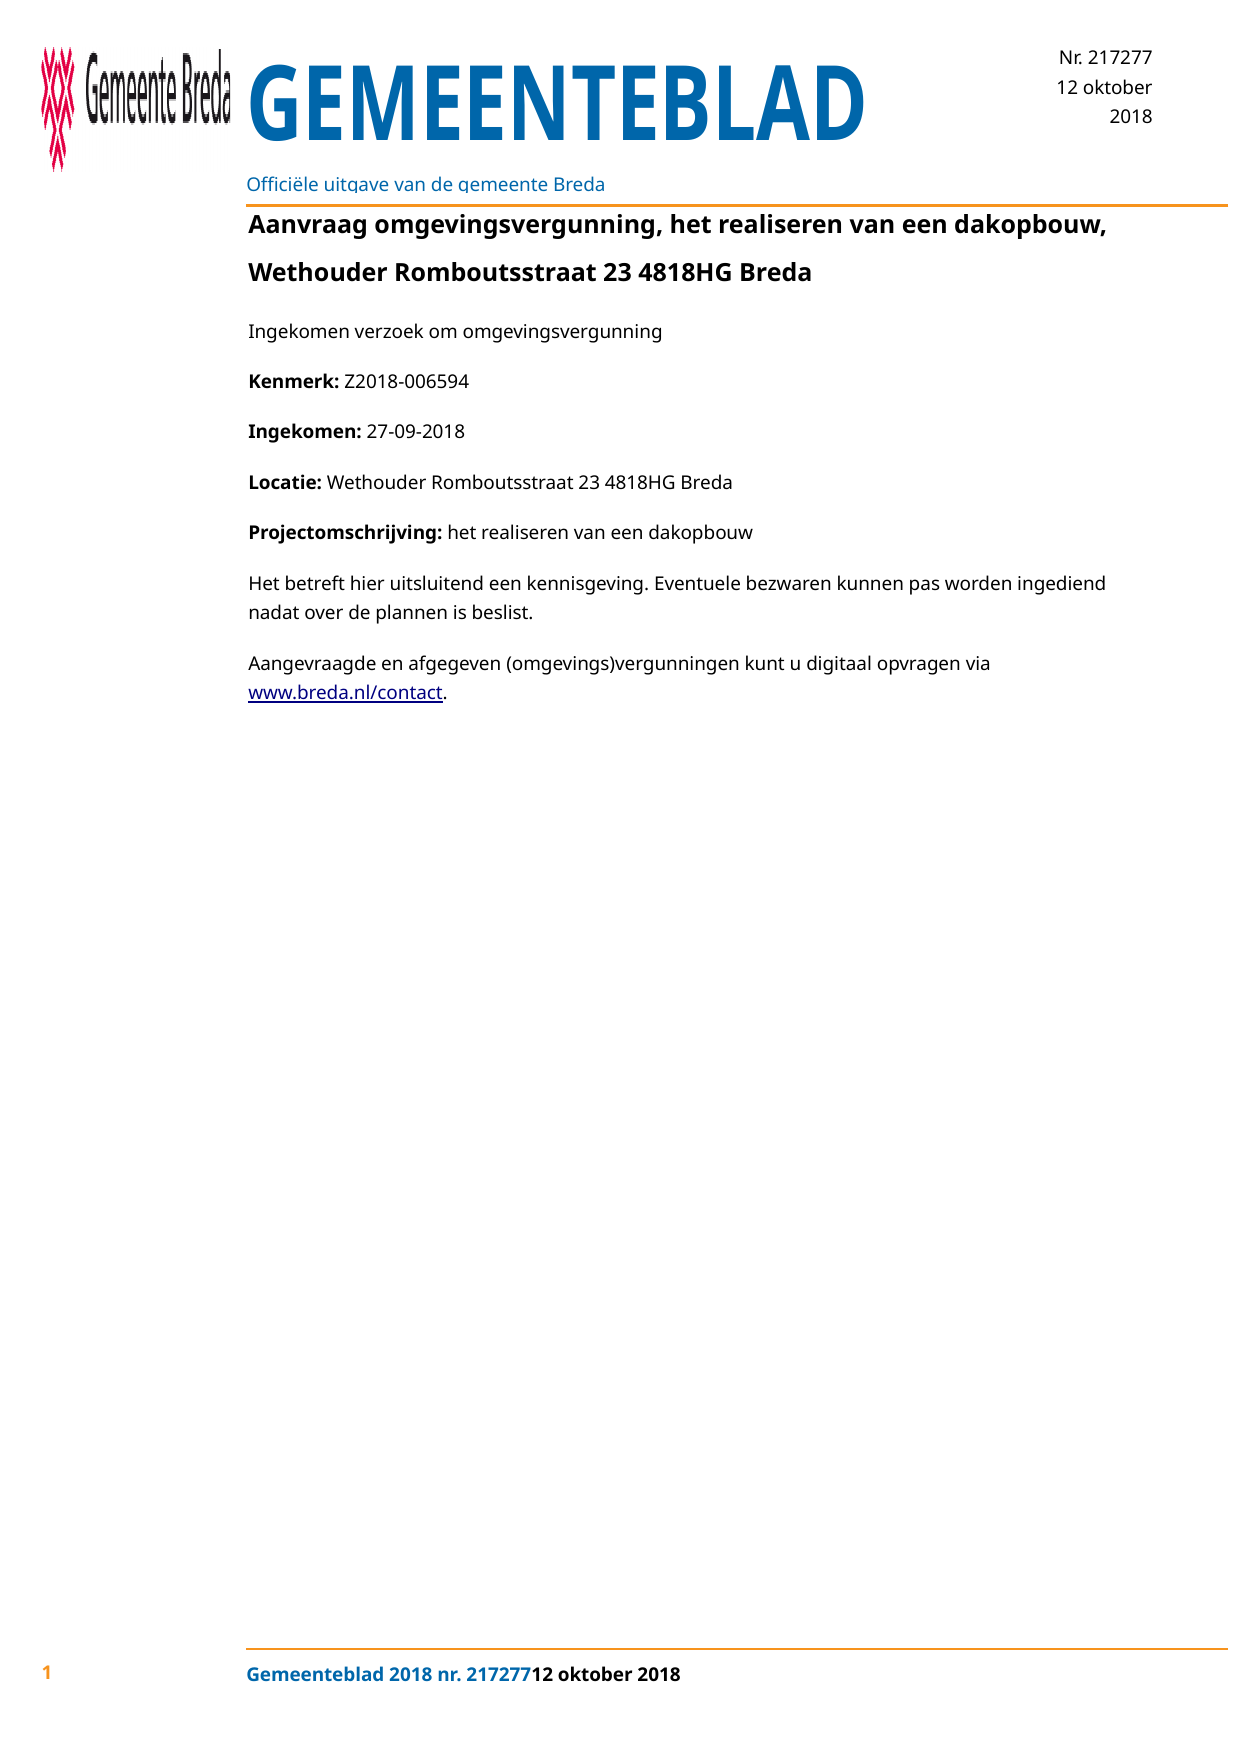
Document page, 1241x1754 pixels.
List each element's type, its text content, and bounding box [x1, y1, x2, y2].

text Het betreft hier uitsluitend een kennisgeving. Eventuele bezwaren kunnen pas worden ingediend nadat over de plannen is beslist. [248, 570, 1152, 625]
text Ingekomen: 27-09-2018 [248, 419, 1152, 444]
text Kenmerk: Z2018-006594 [248, 368, 1152, 394]
text Aangevraagde en afgegeven (omgevings)vergunningen kunt u digitaal opvragen via www.breda.nl/contact. [248, 650, 1152, 705]
picture [41, 47, 231, 172]
text Aanvraag omgevingsvergunning, het realiseren van een dakopbouw, Wethouder Romboutsstraat 23 4818HG Breda [248, 207, 1152, 288]
text Ingekomen verzoek om omgevingsvergunning [248, 318, 1152, 344]
text Locatie: Wethouder Romboutsstraat 23 4818HG Breda [248, 469, 1152, 495]
text Projectomschrijving: het realiseren van een dakopbouw [248, 519, 1152, 545]
